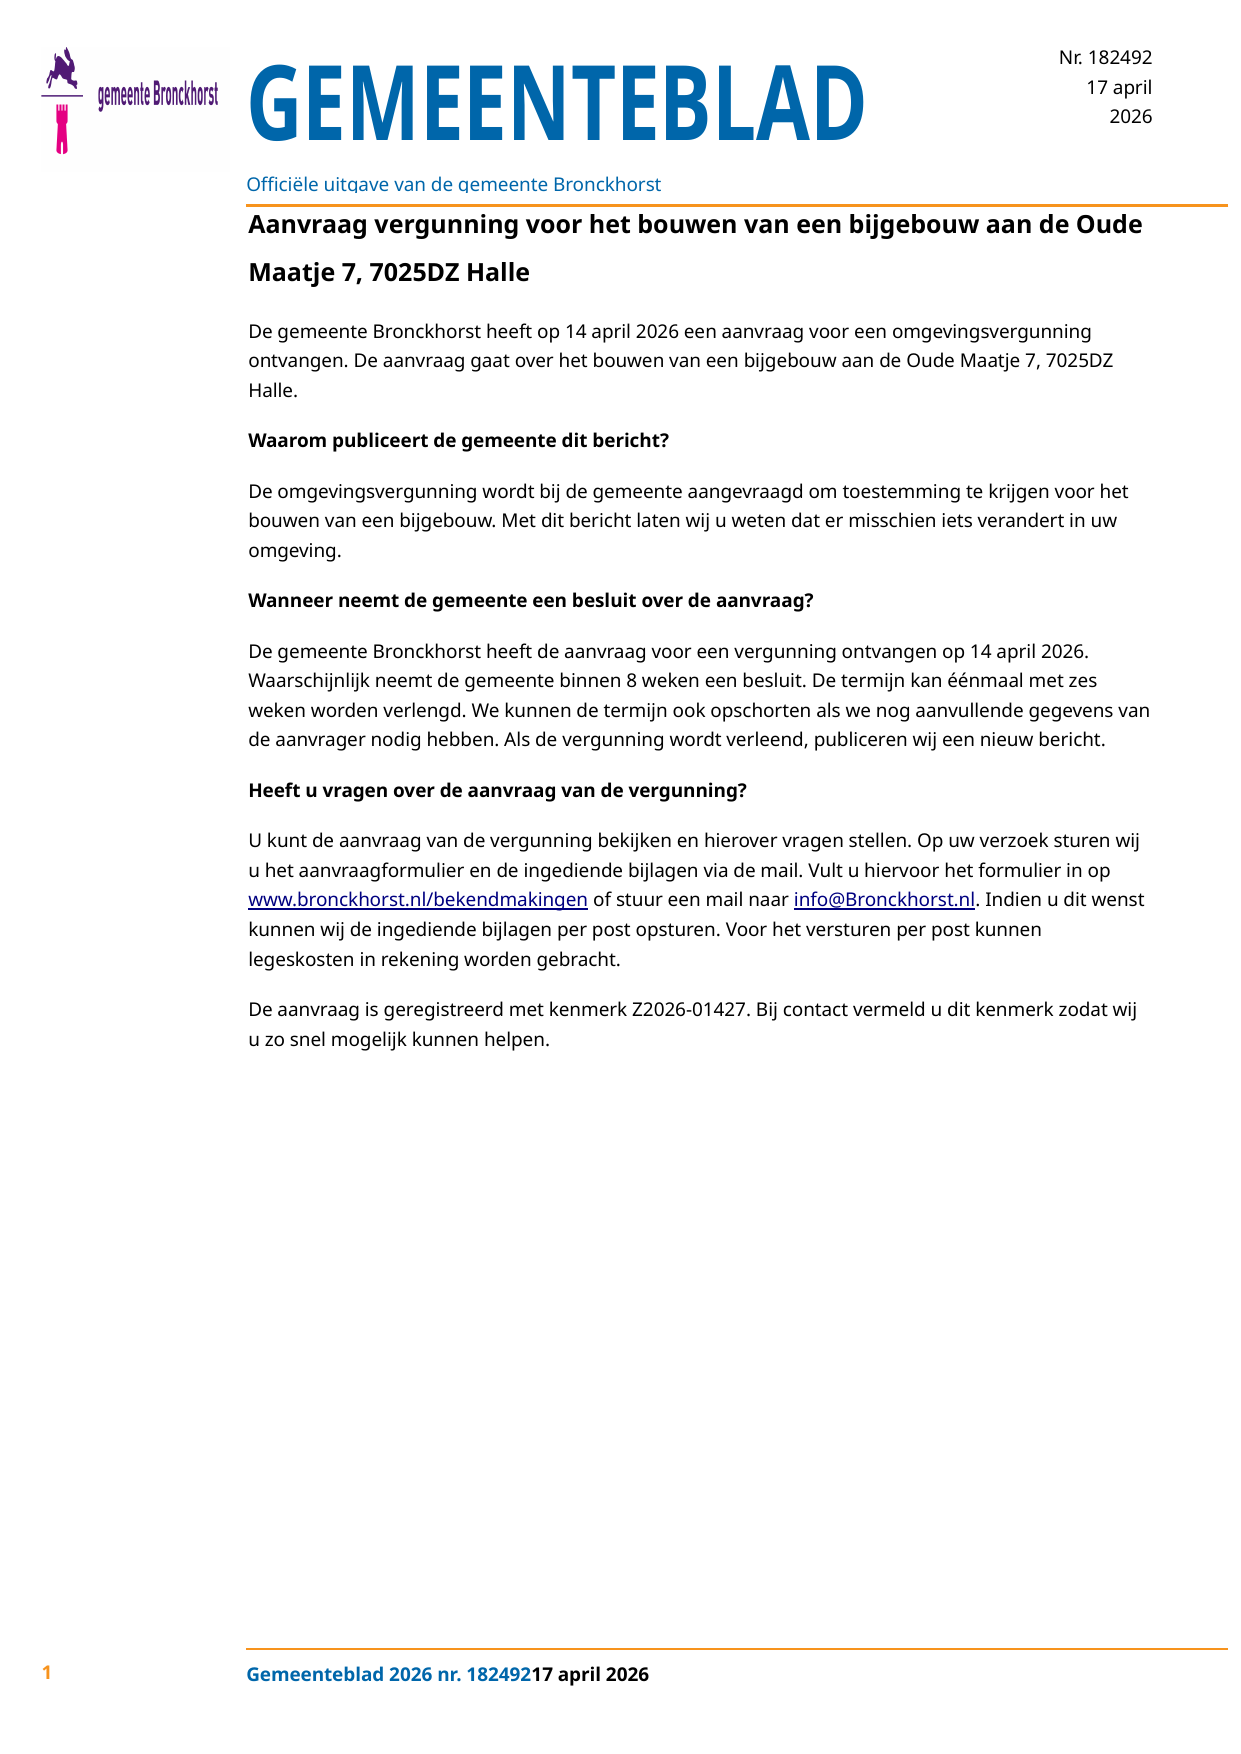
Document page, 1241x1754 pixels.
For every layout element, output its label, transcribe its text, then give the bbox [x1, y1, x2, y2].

text De aanvraag is geregistreerd met kenmerk Z2026-01427. Bij contact vermeld u dit kenmerk zodat wij u zo snel mogelijk kunnen helpen. [248, 996, 1152, 1052]
text De omgevingsvergunning wordt bij de gemeente aangevraagd om toestemming te krijgen voor het bouwen van een bijgebouw. Met dit bericht laten wij u weten dat er misschien iets verandert in uw omgeving. [248, 478, 1152, 563]
text Heeft u vragen over de aanvraag van de vergunning? [248, 777, 1152, 803]
text De gemeente Bronckhorst heeft op 14 april 2026 een aanvraag voor een omgevingsvergunning ontvangen. De aanvraag gaat over het bouwen van een bijgebouw aan de Oude Maatje 7, 7025DZ Halle. [248, 318, 1152, 403]
picture [41, 47, 231, 172]
text Aanvraag vergunning voor het bouwen van een bijgebouw aan de Oude Maatje 7, 7025DZ Halle [248, 207, 1152, 288]
text De gemeente Bronckhorst heeft de aanvraag voor een vergunning ontvangen op 14 april 2026. Waarschijnlijk neemt de gemeente binnen 8 weken een besluit. De termijn kan éénmaal met zes weken worden verlengd. We kunnen de termijn ook opschorten als we nog aanvullende gegevens van de aanvrager nodig hebben. Als de vergunning wordt verleend, publiceren wij een nieuw bericht. [248, 638, 1152, 752]
text U kunt de aanvraag van de vergunning bekijken en hierover vragen stellen. Op uw verzoek sturen wij u het aanvraagformulier en de ingediende bijlagen via de mail. Vult u hiervoor het formulier in op www.bronckhorst.nl/bekendmakingen of stuur een mail naar info@Bronckhorst.nl. Indien u dit wenst kunnen wij de ingediende bijlagen per post opsturen. Voor het versturen per post kunnen legeskosten in rekening worden gebracht. [248, 827, 1152, 972]
text Waarom publiceert de gemeente dit bericht? [248, 427, 1152, 453]
text Wanneer neemt de gemeente een besluit over de aanvraag? [248, 587, 1152, 613]
